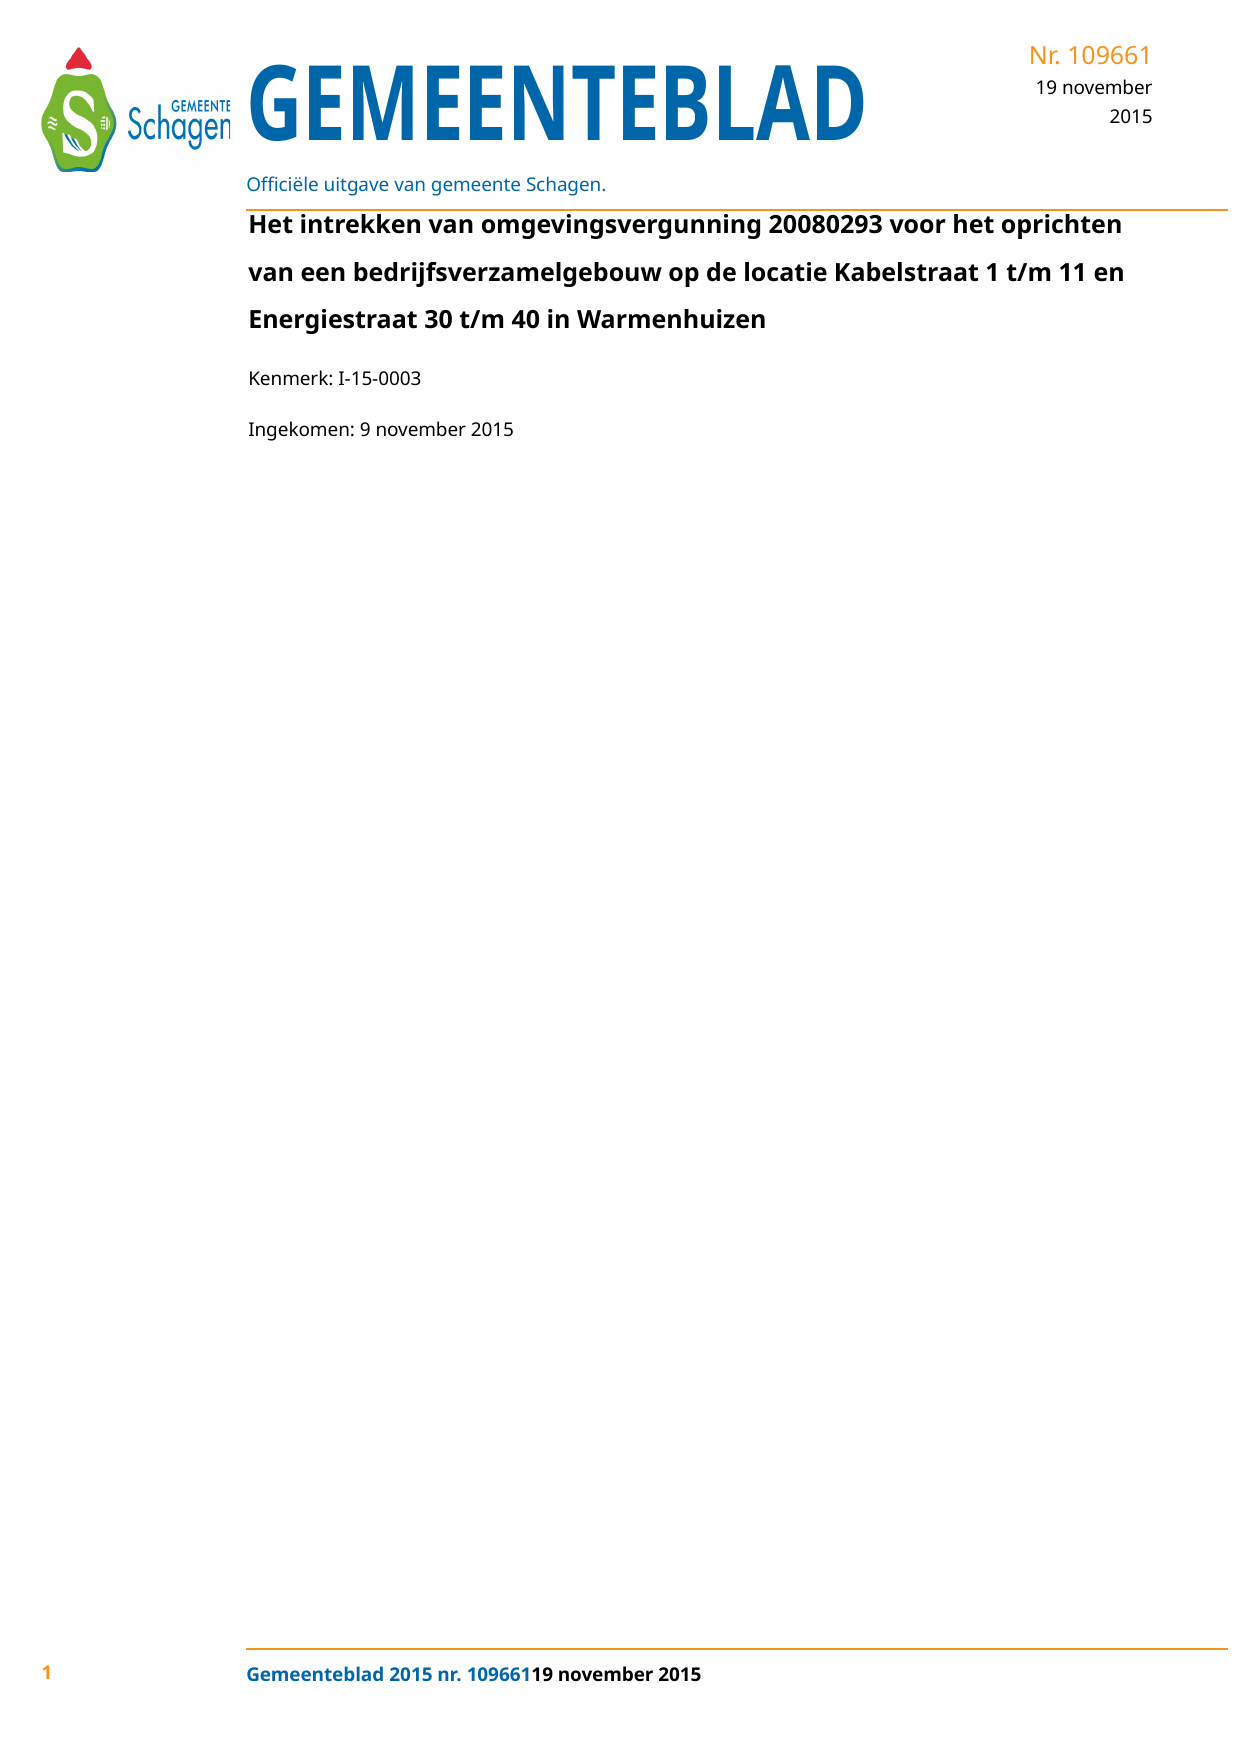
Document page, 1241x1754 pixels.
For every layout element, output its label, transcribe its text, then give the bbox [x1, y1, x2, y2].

text Het intrekken van omgevingsvergunning 20080293 voor het oprichten van een bedrijfsverzamelgebouw op de locatie Kabelstraat 1 t/m 11 en Energiestraat 30 t/m 40 in Warmenhuizen [248, 211, 1152, 336]
text Kenmerk: I-15-0003 [248, 366, 1152, 391]
picture [41, 47, 231, 172]
text Ingekomen: 9 november 2015 [248, 416, 1152, 442]
